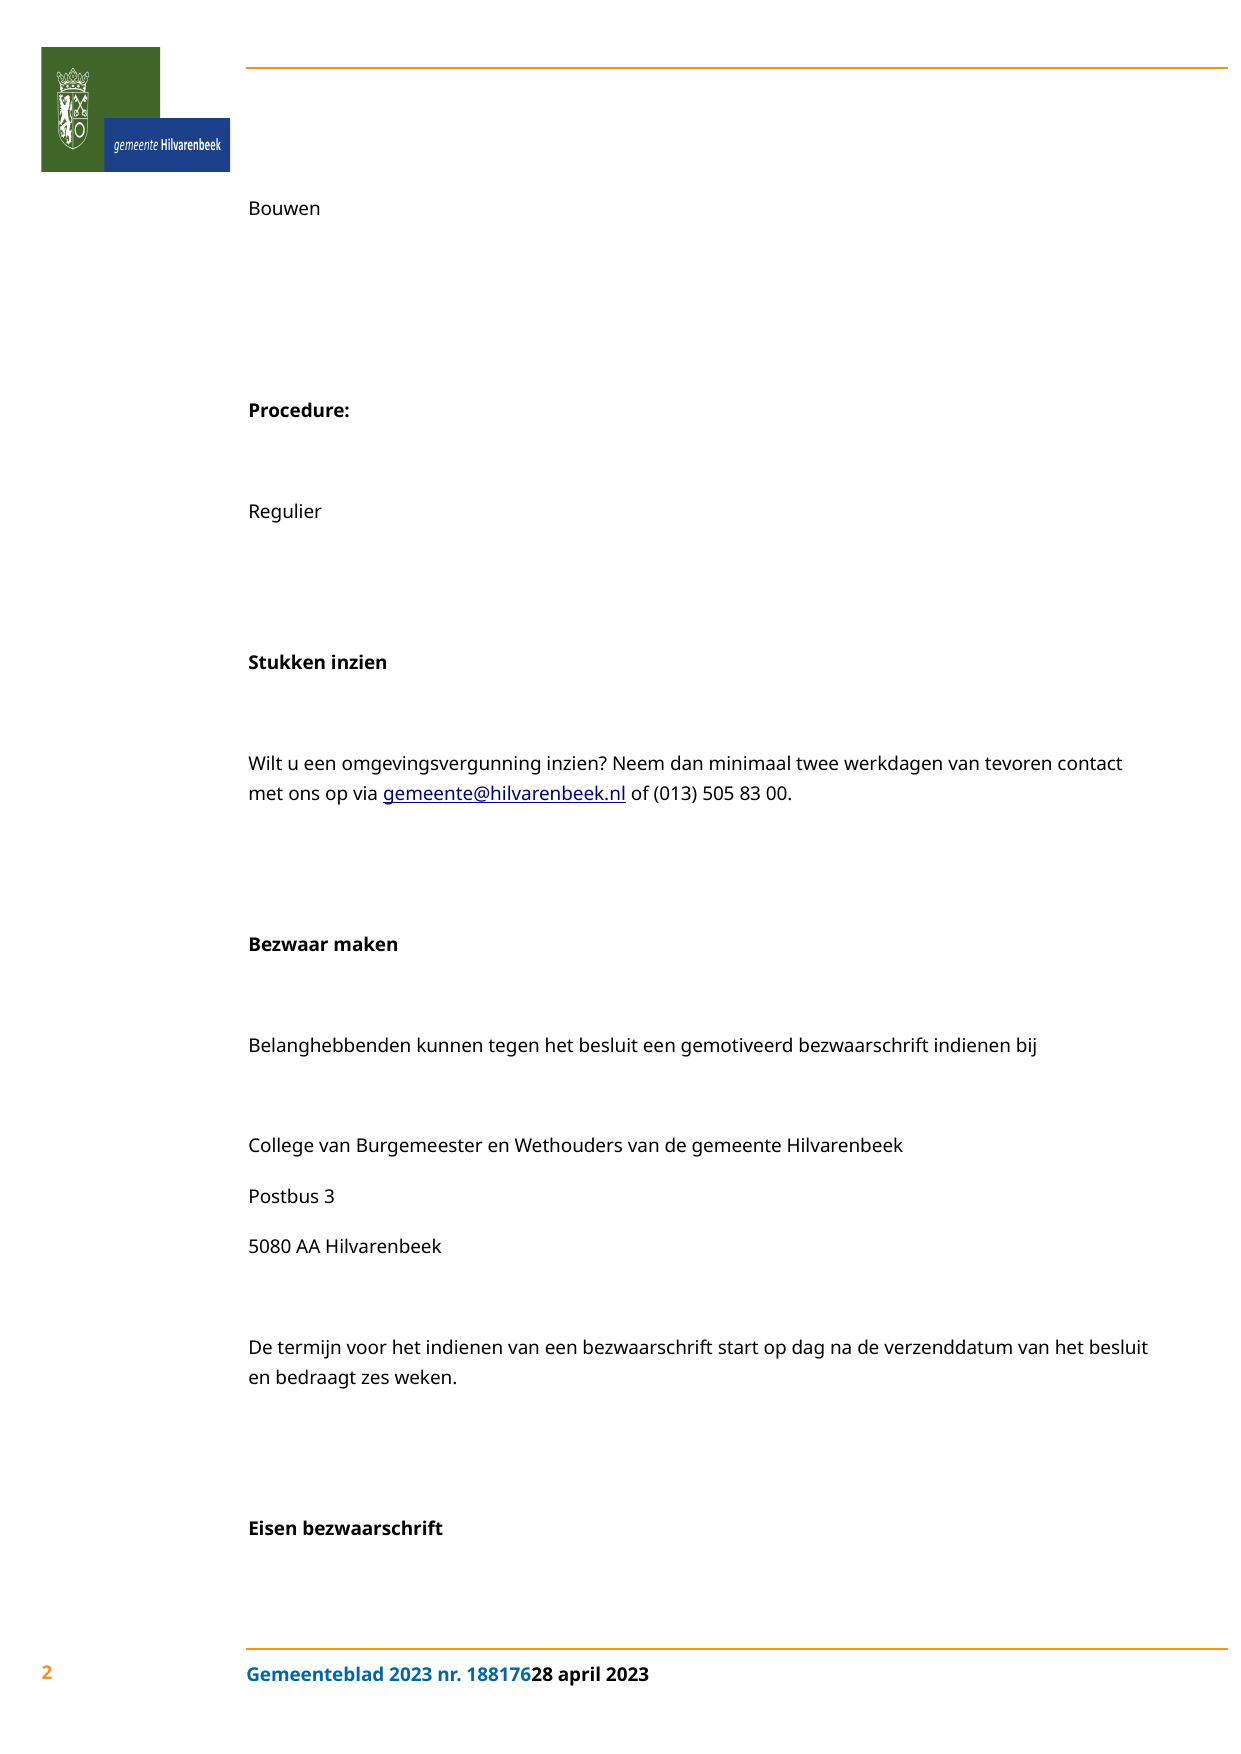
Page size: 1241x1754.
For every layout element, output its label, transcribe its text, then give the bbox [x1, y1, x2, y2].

text College van Burgemeester en Wethouders van de gemeente Hilvarenbeek [248, 1133, 1152, 1158]
text De termijn voor het indienen van een bezwaarschrift start op dag na de verzenddatum van het besluit en bedraagt zes weken. [248, 1334, 1152, 1390]
text Postbus 3 [248, 1183, 1152, 1209]
text Wilt u een omgevingsvergunning inzien? Neem dan minimaal twee werkdagen van tevoren contact met ons op via gemeente@hilvarenbeek.nl of (013) 505 83 00. [248, 750, 1152, 806]
text Bouwen [248, 196, 1152, 221]
picture [41, 47, 231, 172]
text Procedure: [248, 397, 1152, 423]
text 5080 AA Hilvarenbeek [248, 1233, 1152, 1259]
text Bezwaar maken [248, 931, 1152, 957]
text Regulier [248, 498, 1152, 524]
text Belanghebbenden kunnen tegen het besluit een gemotiveerd bezwaarschrift indienen bij [248, 1032, 1152, 1058]
text Stukken inzien [248, 649, 1152, 675]
text Eisen bezwaarschrift [248, 1515, 1152, 1541]
